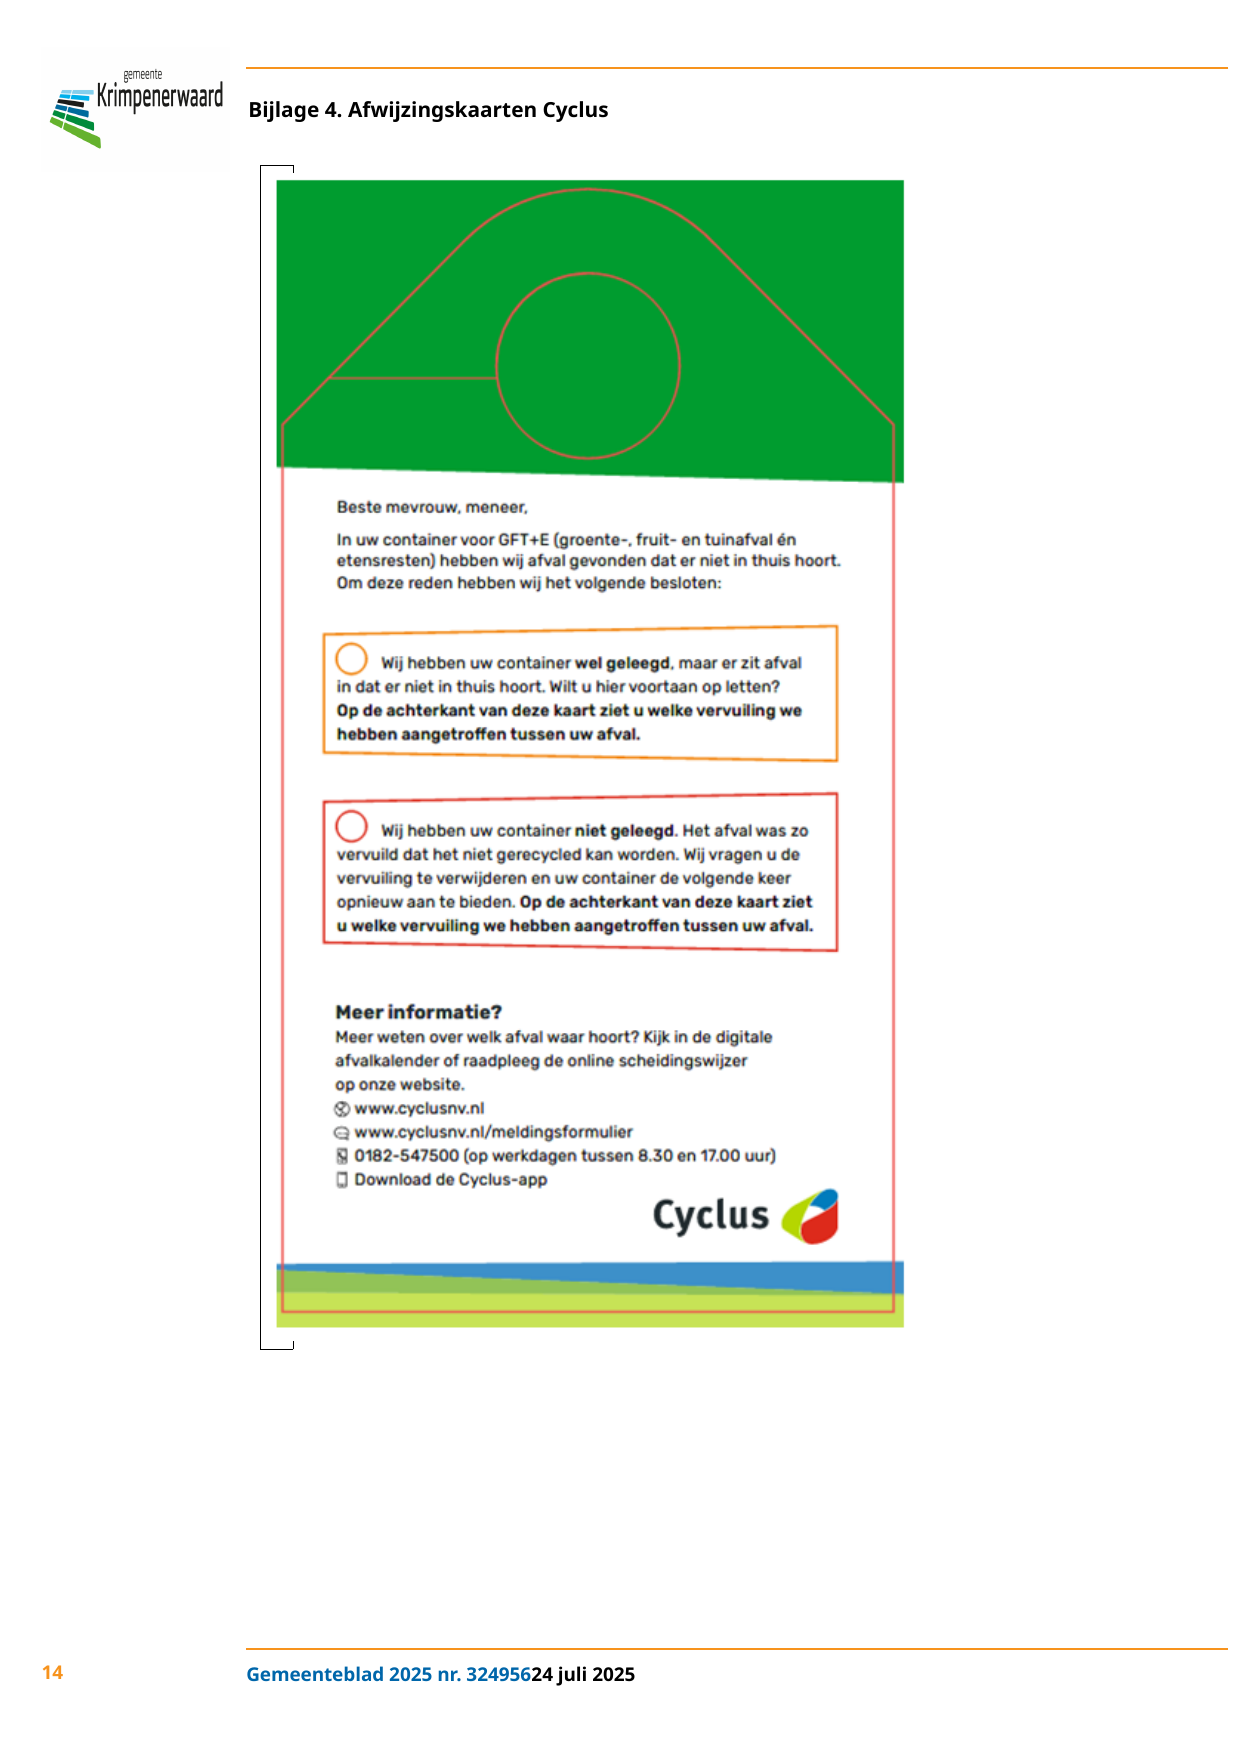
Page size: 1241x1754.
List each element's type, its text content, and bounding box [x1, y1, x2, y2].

picture [268, 173, 913, 1341]
picture [41, 47, 231, 172]
text Bijlage 4. Afwijzingskaarten Cyclus [248, 95, 1152, 123]
